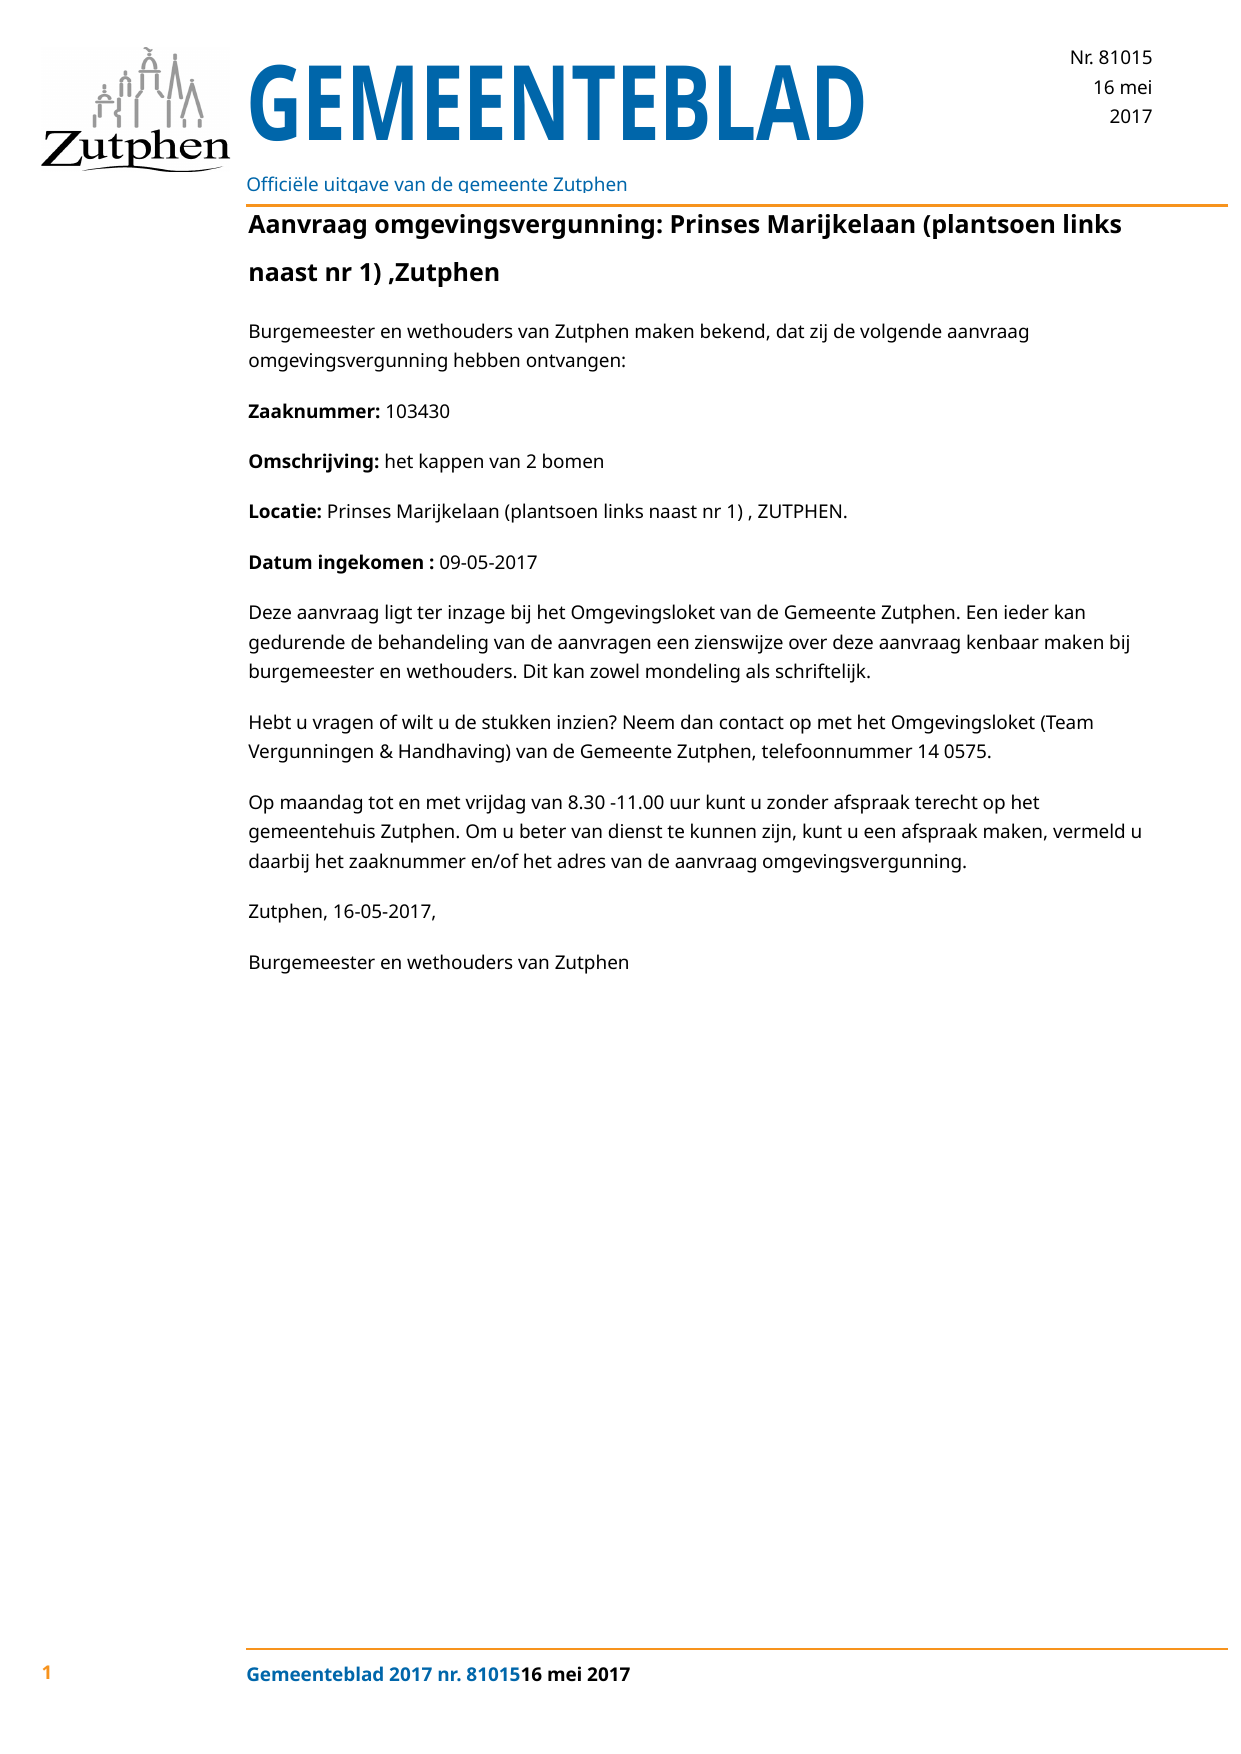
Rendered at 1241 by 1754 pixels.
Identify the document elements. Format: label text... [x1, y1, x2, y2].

text Zaaknummer: 103430 [248, 398, 1152, 424]
text Locatie: Prinses Marijkelaan (plantsoen links naast nr 1) , ZUTPHEN. [248, 499, 1152, 524]
text Aanvraag omgevingsvergunning: Prinses Marijkelaan (plantsoen links naast nr 1) ,Zutphen [248, 207, 1152, 288]
text Datum ingekomen : 09-05-2017 [248, 549, 1152, 575]
text Omschrijving: het kappen van 2 bomen [248, 448, 1152, 474]
text Deze aanvraag ligt ter inzage bij het Omgevingsloket van de Gemeente Zutphen. Een ieder kan gedurende de behandeling van de aanvragen een zienswijze over deze aanvraag kenbaar maken bij burgemeester en wethouders. Dit kan zowel mondeling als schriftelijk. [248, 599, 1152, 684]
text Zutphen, 16-05-2017, [248, 899, 1152, 924]
picture [41, 47, 231, 172]
text Burgemeester en wethouders van Zutphen maken bekend, dat zij de volgende aanvraag omgevingsvergunning hebben ontvangen: [248, 318, 1152, 373]
text Op maandag tot en met vrijdag van 8.30 -11.00 uur kunt u zonder afspraak terecht op het gemeentehuis Zutphen. Om u beter van dienst te kunnen zijn, kunt u een afspraak maken, vermeld u daarbij het zaaknummer en/of het adres van de aanvraag omgevingsvergunning. [248, 789, 1152, 874]
text Burgemeester en wethouders van Zutphen [248, 949, 1152, 975]
text Hebt u vragen of wilt u de stukken inzien? Neem dan contact op met het Omgevingsloket (Team Vergunningen & Handhaving) van de Gemeente Zutphen, telefoonnummer 14 0575. [248, 709, 1152, 764]
